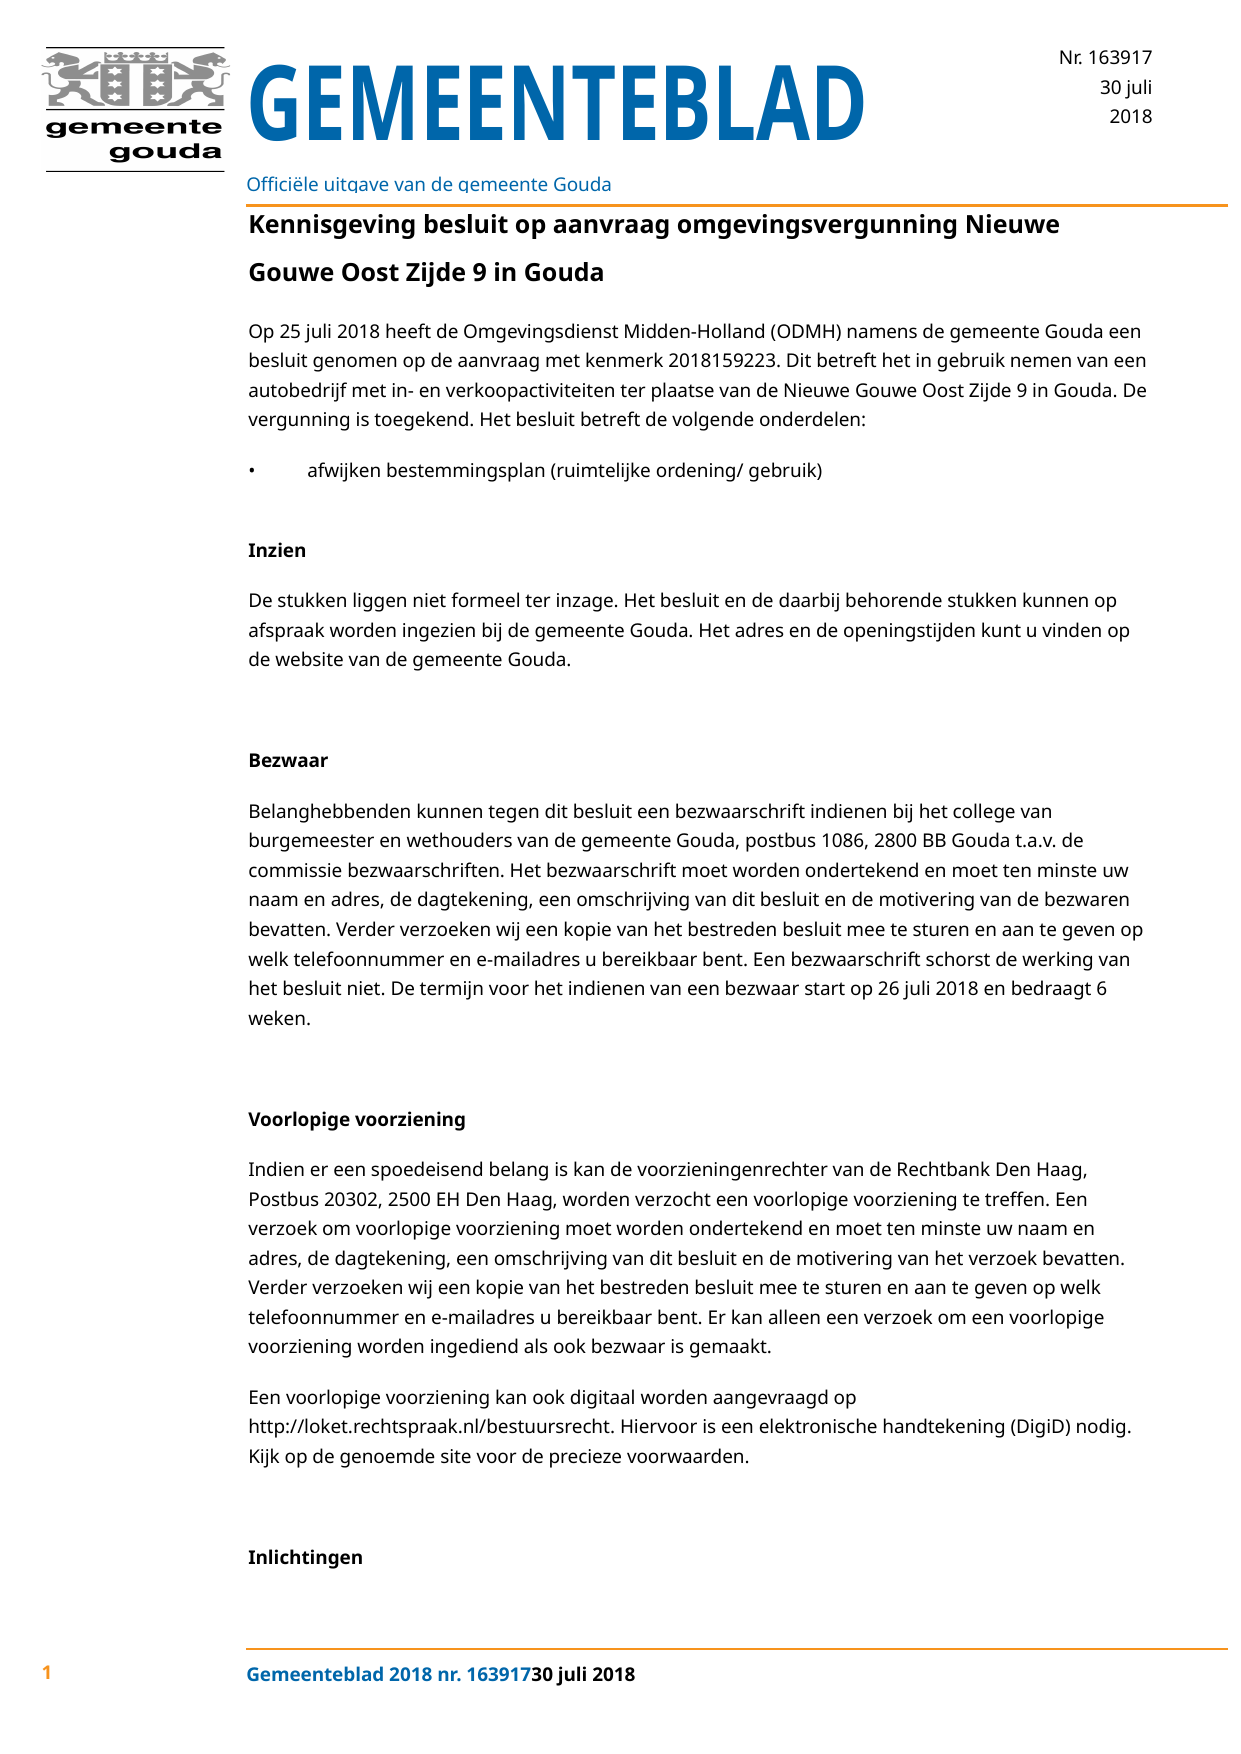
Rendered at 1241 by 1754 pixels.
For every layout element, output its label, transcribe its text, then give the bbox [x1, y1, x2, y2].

list afwijken bestemmingsplan (ruimtelijke ordening/ gebruik) [248, 457, 1152, 483]
text Voorlopige voorziening [248, 1106, 1152, 1132]
text De stukken liggen niet formeel ter inzage. Het besluit en de daarbij behorende stukken kunnen op afspraak worden ingezien bij de gemeente Gouda. Het adres en de openingstijden kunt u vinden op de website van de gemeente Gouda. [248, 587, 1152, 672]
text Belanghebbenden kunnen tegen dit besluit een bezwaarschrift indienen bij het college van burgemeester en wethouders van de gemeente Gouda, postbus 1086, 2800 BB Gouda t.a.v. de commissie bezwaarschriften. Het bezwaarschrift moet worden ondertekend en moet ten minste uw naam en adres, de dagtekening, een omschrijving van dit besluit en de motivering van de bezwaren bevatten. Verder verzoeken wij een kopie van het bestreden besluit mee te sturen en aan te geven op welk telefoonnummer en e-mailadres u bereikbaar bent. Een bezwaarschrift schorst de werking van het besluit niet. De termijn voor het indienen van een bezwaar start op 26 juli 2018 en bedraagt 6 weken. [248, 798, 1152, 1031]
text Kennisgeving besluit op aanvraag omgevingsvergunning Nieuwe Gouwe Oost Zijde 9 in Gouda [248, 207, 1152, 288]
text Een voorlopige voorziening kan ook digitaal worden aangevraagd op http://loket.rechtspraak.nl/bestuursrecht. Hiervoor is een elektronische handtekening (DigiD) nodig. Kijk op de genoemde site voor de precieze voorwaarden. [248, 1384, 1152, 1469]
text Op 25 juli 2018 heeft de Omgevingsdienst Midden-Holland (ODMH) namens de gemeente Gouda een besluit genomen op de aanvraag met kenmerk 2018159223. Dit betreft het in gebruik nemen van een autobedrijf met in- en verkoopactiviteiten ter plaatse van de Nieuwe Gouwe Oost Zijde 9 in Gouda. De vergunning is toegekend. Het besluit betreft de volgende onderdelen: [248, 318, 1152, 432]
text Bezwaar [248, 747, 1152, 773]
text Inlichtingen [248, 1544, 1152, 1570]
text Indien er een spoedeisend belang is kan de voorzieningenrechter van de Rechtbank Den Haag, Postbus 20302, 2500 EH Den Haag, worden verzocht een voorlopige voorziening te treffen. Een verzoek om voorlopige voorziening moet worden ondertekend en moet ten minste uw naam en adres, de dagtekening, een omschrijving van dit besluit en de motivering van het verzoek bevatten. Verder verzoeken wij een kopie van het bestreden besluit mee te sturen en aan te geven op welk telefoonnummer en e-mailadres u bereikbaar bent. Er kan alleen een verzoek om een voorlopige voorziening worden ingediend als ook bezwaar is gemaakt. [248, 1156, 1152, 1359]
picture [41, 47, 231, 172]
text Inzien [248, 537, 1152, 563]
